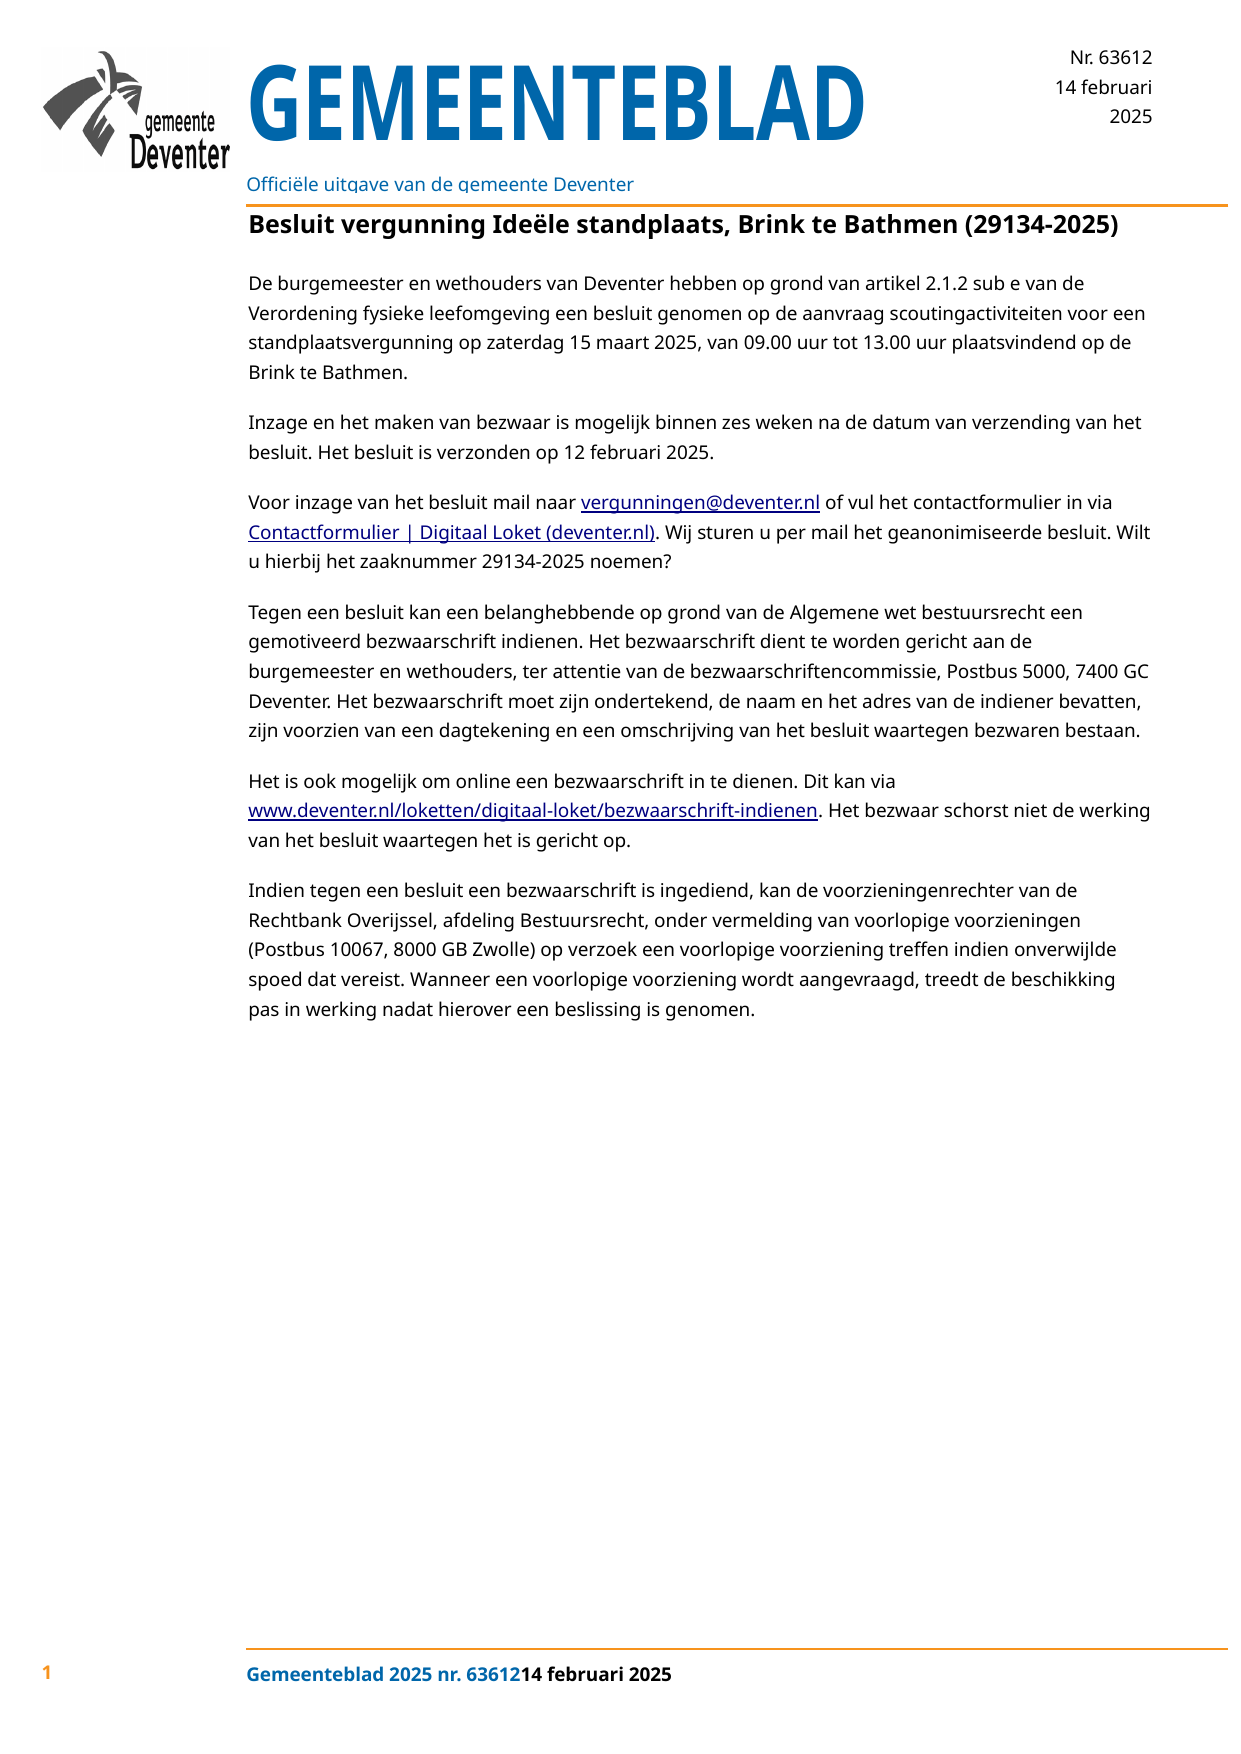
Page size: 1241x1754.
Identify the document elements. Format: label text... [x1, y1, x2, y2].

text Tegen een besluit kan een belanghebbende op grond van de Algemene wet bestuursrecht een gemotiveerd bezwaarschrift indienen. Het bezwaarschrift dient te worden gericht aan de burgemeester en wethouders, ter attentie van de bezwaarschriftencommissie, Postbus 5000, 7400 GC Deventer. Het bezwaarschrift moet zijn ondertekend, de naam en het adres van de indiener bevatten, zijn voorzien van een dagtekening en een omschrijving van het besluit waartegen bezwaren bestaan. [248, 599, 1152, 743]
picture [41, 47, 231, 172]
text Voor inzage van het besluit mail naar vergunningen@deventer.nl of vul het contactformulier in via Contactformulier | Digitaal Loket (deventer.nl). Wij sturen u per mail het geanonimiseerde besluit. Wilt u hierbij het zaaknummer 29134-2025 noemen? [248, 489, 1152, 574]
text Indien tegen een besluit een bezwaarschrift is ingediend, kan de voorzieningenrechter van de Rechtbank Overijssel, afdeling Bestuursrecht, onder vermelding van voorlopige voorzieningen (Postbus 10067, 8000 GB Zwolle) op verzoek een voorlopige voorziening treffen indien onverwijlde spoed dat vereist. Wanneer een voorlopige voorziening wordt aangevraagd, treedt de beschikking pas in werking nadat hierover een beslissing is genomen. [248, 877, 1152, 1021]
text Inzage en het maken van bezwaar is mogelijk binnen zes weken na de datum van verzending van het besluit. Het besluit is verzonden op 12 februari 2025. [248, 409, 1152, 465]
text Het is ook mogelijk om online een bezwaarschrift in te dienen. Dit kan via www.deventer.nl/loketten/digitaal-loket/bezwaarschrift-indienen. Het bezwaar schorst niet de werking van het besluit waartegen het is gericht op. [248, 768, 1152, 853]
text Besluit vergunning Ideële standplaats, Brink te Bathmen (29134-2025) [248, 207, 1152, 241]
text De burgemeester en wethouders van Deventer hebben op grond van artikel 2.1.2 sub e van de Verordening fysieke leefomgeving een besluit genomen op de aanvraag scoutingactiviteiten voor een standplaatsvergunning op zaterdag 15 maart 2025, van 09.00 uur tot 13.00 uur plaatsvindend op de Brink te Bathmen. [248, 270, 1152, 385]
